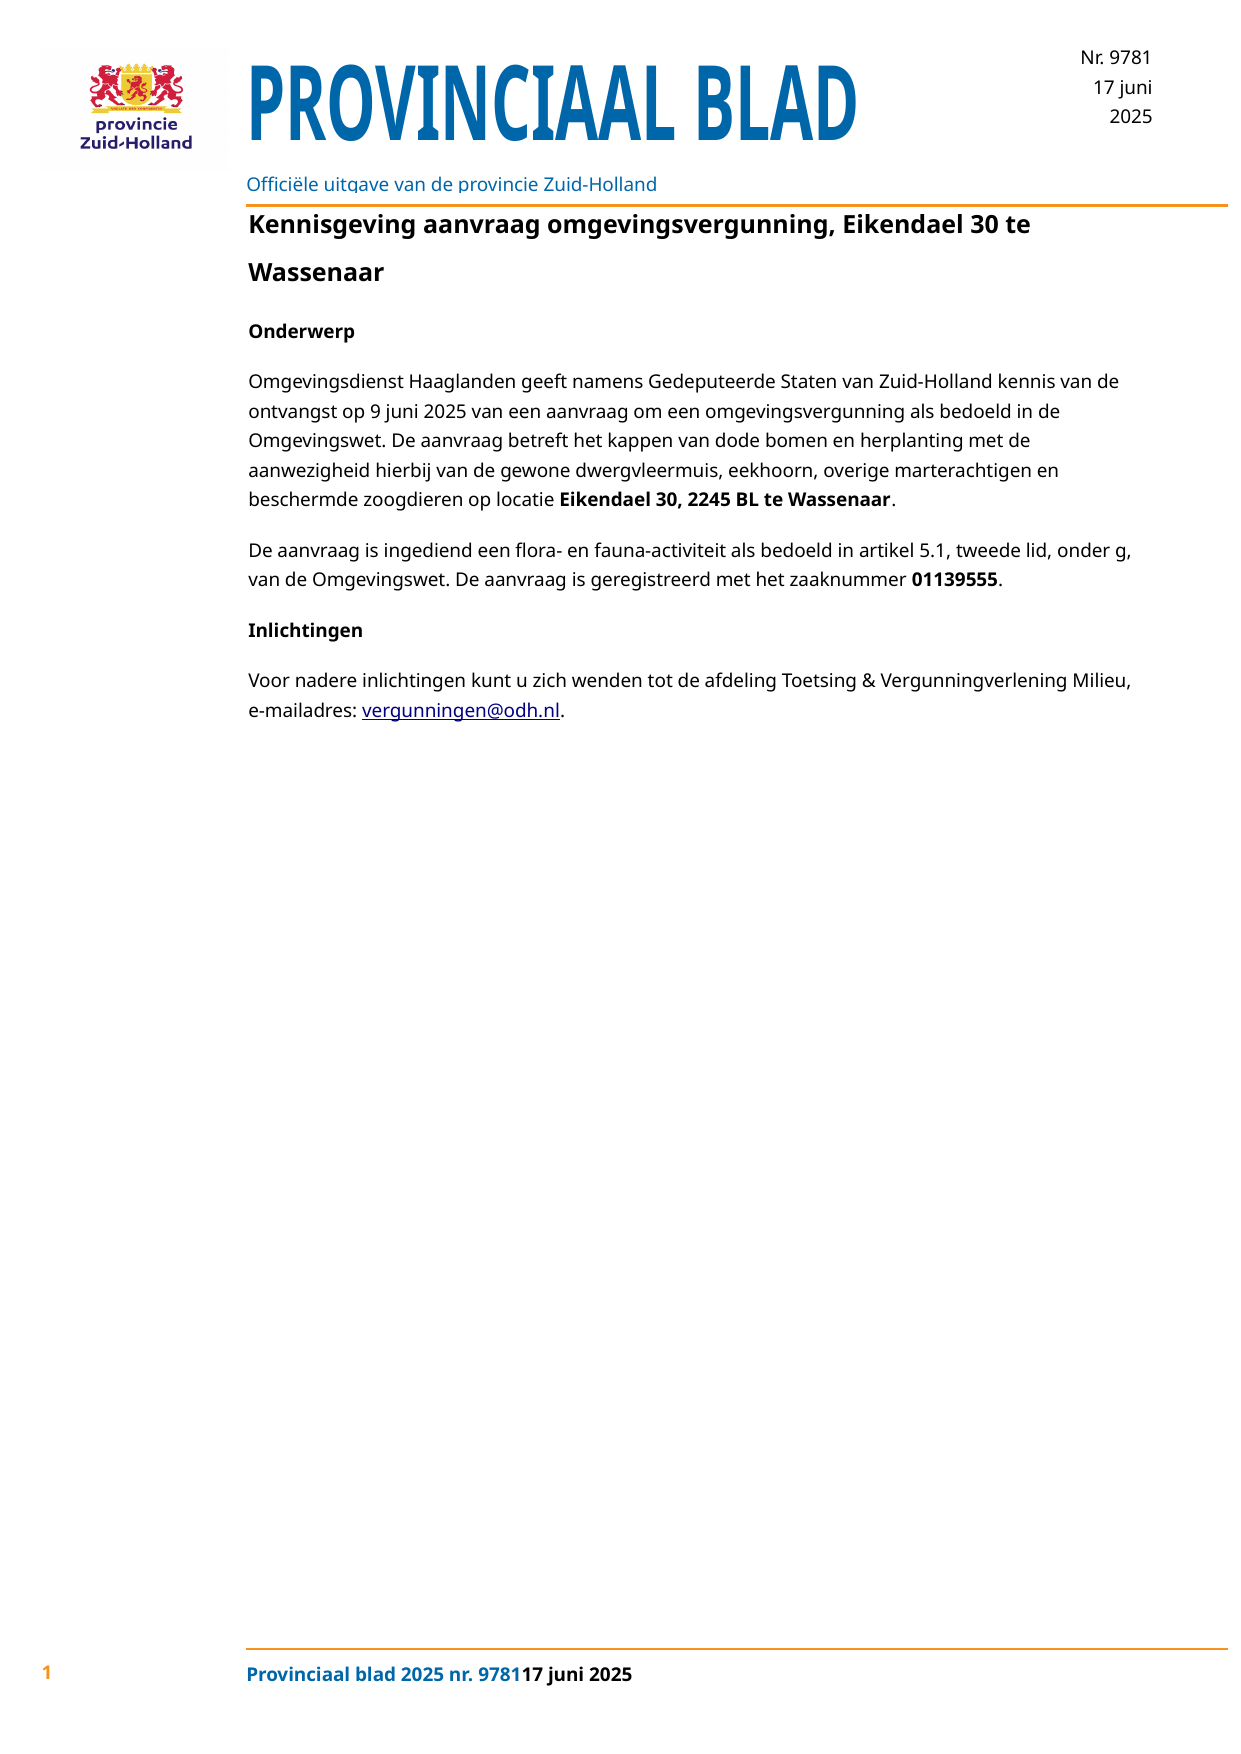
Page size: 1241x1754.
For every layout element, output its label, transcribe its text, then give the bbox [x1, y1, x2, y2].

text Onderwerp [248, 318, 1152, 344]
text De aanvraag is ingediend een flora- en fauna-activiteit als bedoeld in artikel 5.1, tweede lid, onder g, van de Omgevingswet. De aanvraag is geregistreerd met het zaaknummer 01139555. [248, 537, 1152, 592]
text Inlichtingen [248, 617, 1152, 643]
picture [41, 47, 231, 172]
text Omgevingsdienst Haaglanden geeft namens Gedeputeerde Staten van Zuid-Holland kennis van de ontvangst op 9 juni 2025 van een aanvraag om een omgevingsvergunning als bedoeld in de Omgevingswet. De aanvraag betreft het kappen van dode bomen en herplanting met de aanwezigheid hierbij van de gewone dwergvleermuis, eekhoorn, overige marterachtigen en beschermde zoogdieren op locatie Eikendael 30, 2245 BL te Wassenaar. [248, 368, 1152, 512]
text Voor nadere inlichtingen kunt u zich wenden tot de afdeling Toetsing & Vergunningverlening Milieu, e-mailadres: vergunningen@odh.nl. [248, 667, 1152, 723]
text Kennisgeving aanvraag omgevingsvergunning, Eikendael 30 te Wassenaar [248, 207, 1152, 288]
